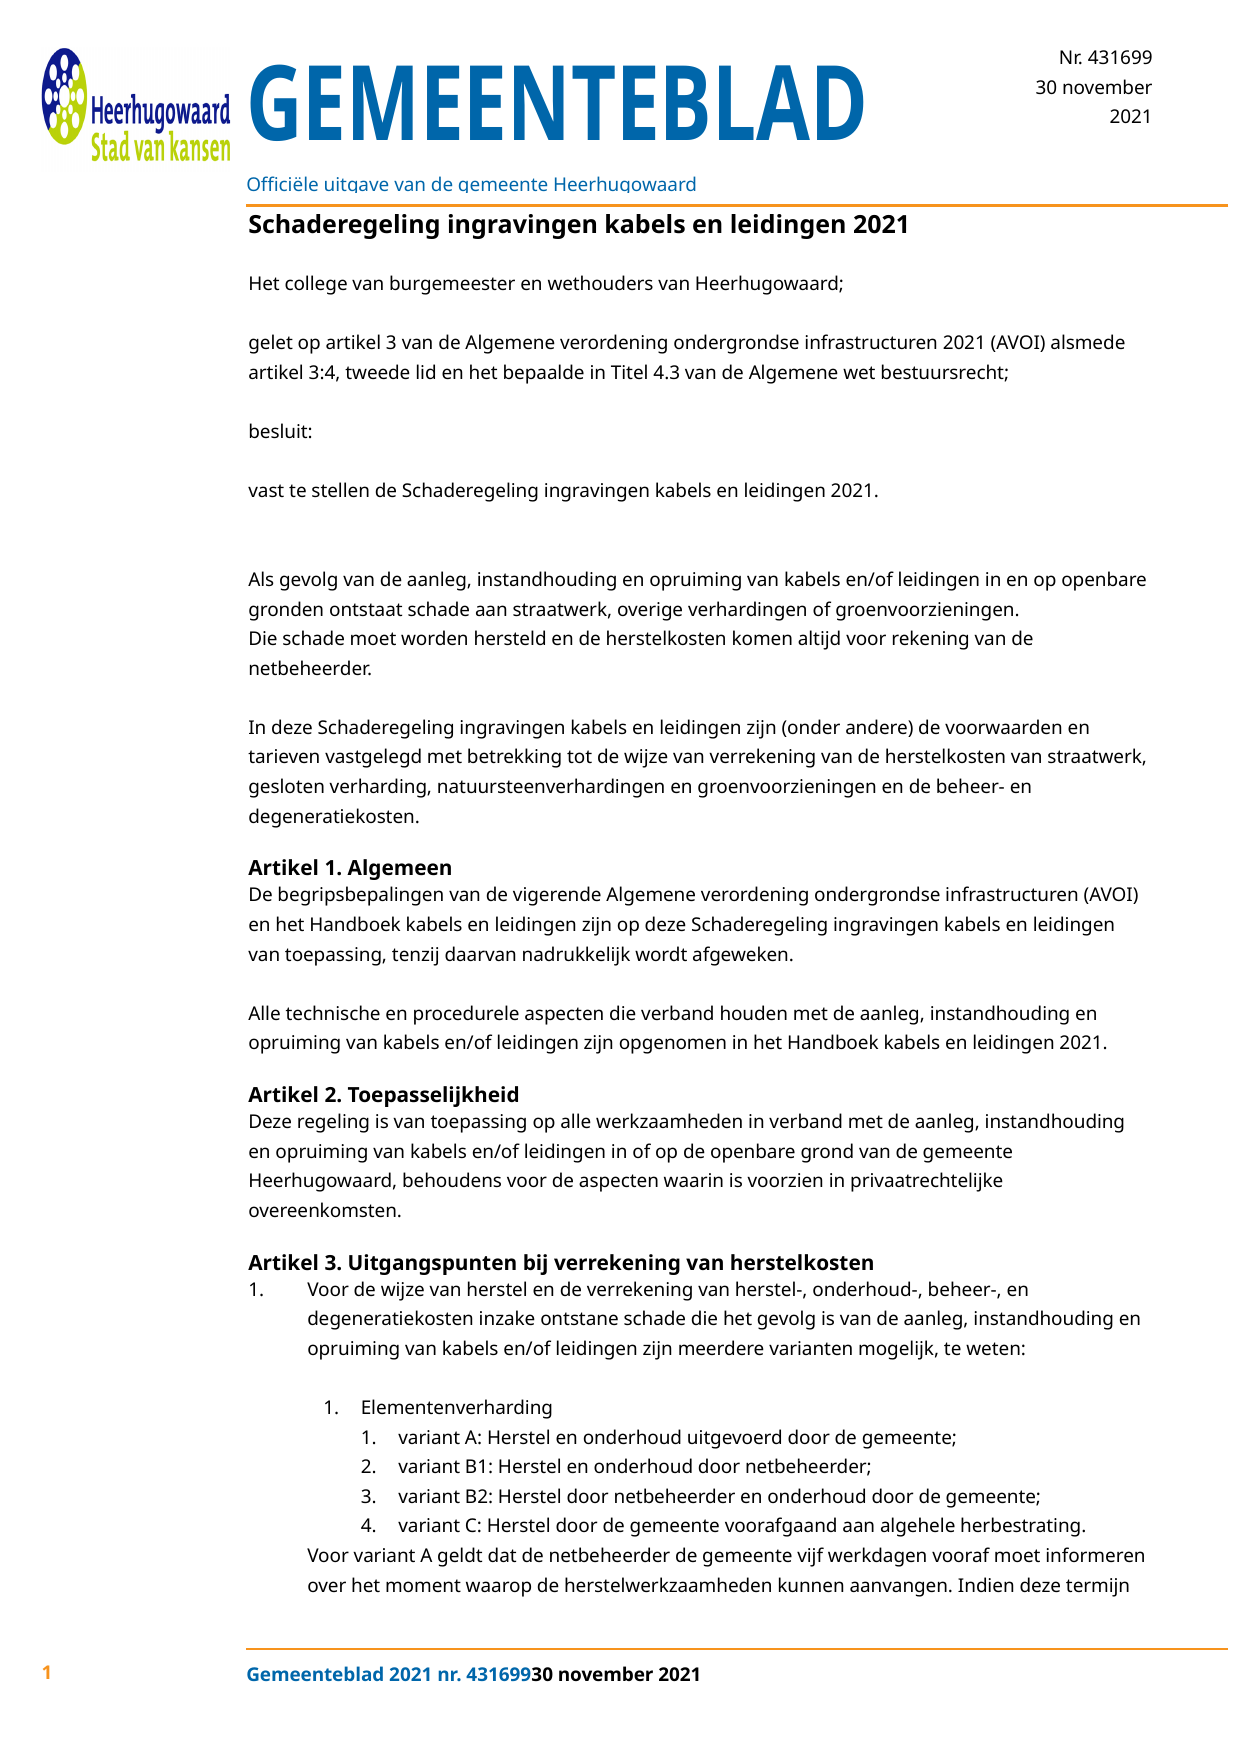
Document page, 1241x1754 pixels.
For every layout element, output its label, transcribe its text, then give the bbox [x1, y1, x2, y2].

list Voor de wijze van herstel en de verrekening van herstel-, onderhoud-, beheer-, en degeneratiekosten inzake ontstane schade die het gevolg is van de aanleg, instandhouding en opruiming van kabels en/of leidingen zijn meerdere varianten mogelijk, te weten: [248, 1276, 1152, 1361]
text Als gevolg van de aanleg, instandhouding en opruiming van kabels en/of leidingen in en op openbare gronden ontstaat schade aan straatwerk, overige verhardingen of groenvoorzieningen. [248, 566, 1152, 621]
text Artikel 3. Uitgangspunten bij verrekening van herstelkosten [248, 1248, 1152, 1276]
text Die schade moet worden hersteld en de herstelkosten komen altijd voor rekening van de netbeheerder. [248, 625, 1152, 681]
text Artikel 1. Algemeen [248, 853, 1152, 882]
text Het college van burgemeester en wethouders van Heerhugowaard; [248, 270, 1152, 296]
list Voor variant A geldt dat de netbeheerder de gemeente vijf werkdagen vooraf moet informeren over het moment waarop de herstelwerkzaamheden kunnen aanvangen. Indien deze termijn [248, 1542, 1152, 1598]
list variant C: Herstel door de gemeente voorafgaand aan algehele herbestrating. [361, 1513, 1152, 1538]
text Artikel 2. Toepasselijkheid [248, 1080, 1152, 1108]
list variant B1: Herstel en onderhoud door netbeheerder; [361, 1453, 1152, 1479]
text besluit: [248, 418, 1152, 444]
text De begripsbepalingen van de vigerende Algemene verordening ondergrondse infrastructuren (AVOI) en het Handboek kabels en leidingen zijn op deze Schaderegeling ingravingen kabels en leidingen van toepassing, tenzij daarvan nadrukkelijk wordt afgeweken. [248, 882, 1152, 967]
list variant B2: Herstel door netbeheerder en onderhoud door de gemeente; [361, 1483, 1152, 1509]
text Alle technische en procedurele aspecten die verband houden met de aanleg, instandhouding en opruiming van kabels en/of leidingen zijn opgenomen in het Handboek kabels en leidingen 2021. [248, 1000, 1152, 1055]
text vast te stellen de Schaderegeling ingravingen kabels en leidingen 2021. [248, 477, 1152, 503]
list Elementenverharding [323, 1394, 1152, 1420]
text In deze Schaderegeling ingravingen kabels en leidingen zijn (onder andere) de voorwaarden en tarieven vastgelegd met betrekking tot de wijze van verrekening van de herstelkosten van straatwerk, gesloten verharding, natuursteenverhardingen en groenvoorzieningen en de beheer- en degeneratiekosten. [248, 714, 1152, 828]
text gelet op artikel 3 van de Algemene verordening ondergrondse infrastructuren 2021 (AVOI) alsmede artikel 3:4, tweede lid en het bepaalde in Titel 4.3 van de Algemene wet bestuursrecht; [248, 329, 1152, 385]
list variant A: Herstel en onderhoud uitgevoerd door de gemeente; [361, 1424, 1152, 1450]
text Deze regeling is van toepassing op alle werkzaamheden in verband met de aanleg, instandhouding en opruiming van kabels en/of leidingen in of op de openbare grond van de gemeente Heerhugowaard, behoudens voor de aspecten waarin is voorzien in privaatrechtelijke overeenkomsten. [248, 1108, 1152, 1223]
picture [41, 47, 231, 172]
text Schaderegeling ingravingen kabels en leidingen 2021 [248, 207, 1152, 241]
